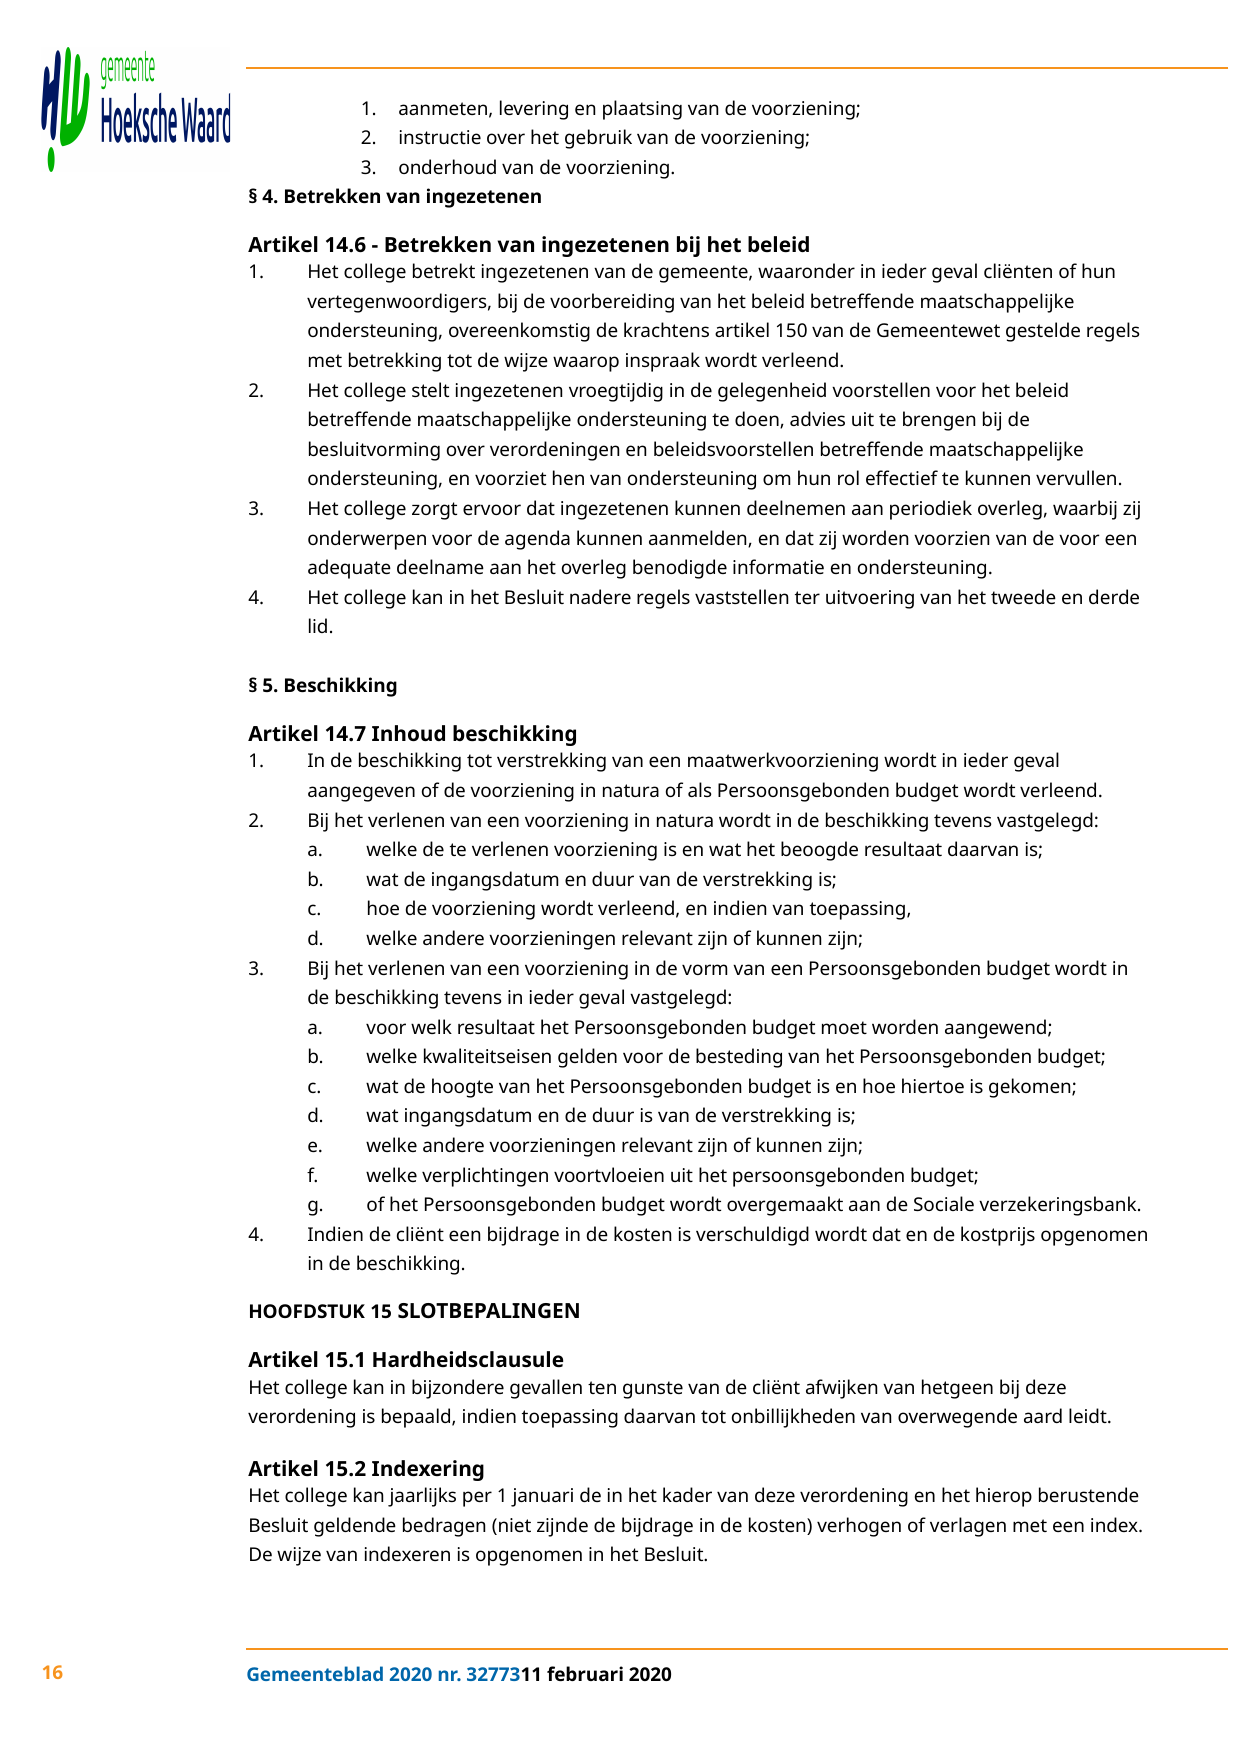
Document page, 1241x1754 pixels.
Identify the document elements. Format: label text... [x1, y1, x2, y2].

picture [41, 47, 231, 172]
list Het college zorgt ervoor dat ingezetenen kunnen deelnemen aan periodiek overleg, waarbij zij onderwerpen voor de agenda kunnen aanmelden, en dat zij worden voorzien van de voor een adequate deelname aan het overleg benodigde informatie en ondersteuning. [248, 495, 1152, 580]
list welke verplichtingen voortvloeien uit het persoonsgebonden budget; [307, 1162, 1152, 1188]
list Bij het verlenen van een voorziening in de vorm van een Persoonsgebonden budget wordt in de beschikking tevens in ieder geval vastgelegd: [248, 955, 1152, 1010]
list In de beschikking tot verstrekking van een maatwerkvoorziening wordt in ieder geval aangegeven of de voorziening in natura of als Persoonsgebonden budget wordt verleend. [248, 748, 1152, 803]
text § 5. Beschikking [248, 673, 1152, 698]
list welke de te verlenen voorziening is en wat het beoogde resultaat daarvan is; [307, 836, 1152, 862]
list wat ingangsdatum en de duur is van de verstrekking is; [307, 1103, 1152, 1128]
list Bij het verlenen van een voorziening in natura wordt in de beschikking tevens vastgelegd: [248, 807, 1152, 833]
list welke kwaliteitseisen gelden voor de besteding van het Persoonsgebonden budget; [307, 1043, 1152, 1069]
text § 4. Betrekken van ingezetenen [248, 183, 1152, 209]
text HOOFDSTUK 15 SLOTBEPALINGEN [248, 1296, 1152, 1325]
text Het college kan in bijzondere gevallen ten gunste van de cliënt afwijken van hetgeen bij deze verordening is bepaald, indien toepassing daarvan tot onbillijkheden van overwegende aard leidt. [248, 1374, 1152, 1429]
list wat de hoogte van het Persoonsgebonden budget is en hoe hiertoe is gekomen; [307, 1073, 1152, 1099]
list voor welk resultaat het Persoonsgebonden budget moet worden aangewend; [307, 1014, 1152, 1040]
list welke andere voorzieningen relevant zijn of kunnen zijn; [307, 925, 1152, 951]
text Artikel 15.2 Indexering [248, 1454, 1152, 1482]
text Het college kan jaarlijks per 1 januari de in het kader van deze verordening en het hierop berustende Besluit geldende bedragen (niet zijnde de bijdrage in de kosten) verhogen of verlagen met een index. De wijze van indexeren is opgenomen in het Besluit. [248, 1482, 1152, 1567]
list onderhoud van de voorziening. [361, 154, 1152, 180]
list Het college stelt ingezetenen vroegtijdig in de gelegenheid voorstellen voor het beleid betreffende maatschappelijke ondersteuning te doen, advies uit te brengen bij de besluitvorming over verordeningen en beleidsvoorstellen betreffende maatschappelijke ondersteuning, en voorziet hen van ondersteuning om hun rol effectief te kunnen vervullen. [248, 377, 1152, 491]
text Artikel 14.6 - Betrekken van ingezetenen bij het beleid [248, 230, 1152, 258]
text Artikel 14.7 Inhoud beschikking [248, 719, 1152, 748]
list instructie over het gebruik van de voorziening; [361, 124, 1152, 150]
list aanmeten, levering en plaatsing van de voorziening; [361, 95, 1152, 121]
list of het Persoonsgebonden budget wordt overgemaakt aan de Sociale verzekeringsbank. [307, 1191, 1152, 1217]
list Het college kan in het Besluit nadere regels vaststellen ter uitvoering van het tweede en derde lid. [248, 584, 1152, 639]
list Indien de cliënt een bijdrage in de kosten is verschuldigd wordt dat en de kostprijs opgenomen in de beschikking. [248, 1221, 1152, 1276]
list hoe de voorziening wordt verleend, en indien van toepassing, [307, 896, 1152, 921]
list Het college betrekt ingezetenen van de gemeente, waaronder in ieder geval cliënten of hun vertegenwoordigers, bij de voorbereiding van het beleid betreffende maatschappelijke ondersteuning, overeenkomstig de krachtens artikel 150 van de Gemeentewet gestelde regels met betrekking tot de wijze waarop inspraak wordt verleend. [248, 258, 1152, 373]
list wat de ingangsdatum en duur van de verstrekking is; [307, 866, 1152, 892]
text Artikel 15.1 Hardheidsclausule [248, 1346, 1152, 1374]
list welke andere voorzieningen relevant zijn of kunnen zijn; [307, 1132, 1152, 1158]
